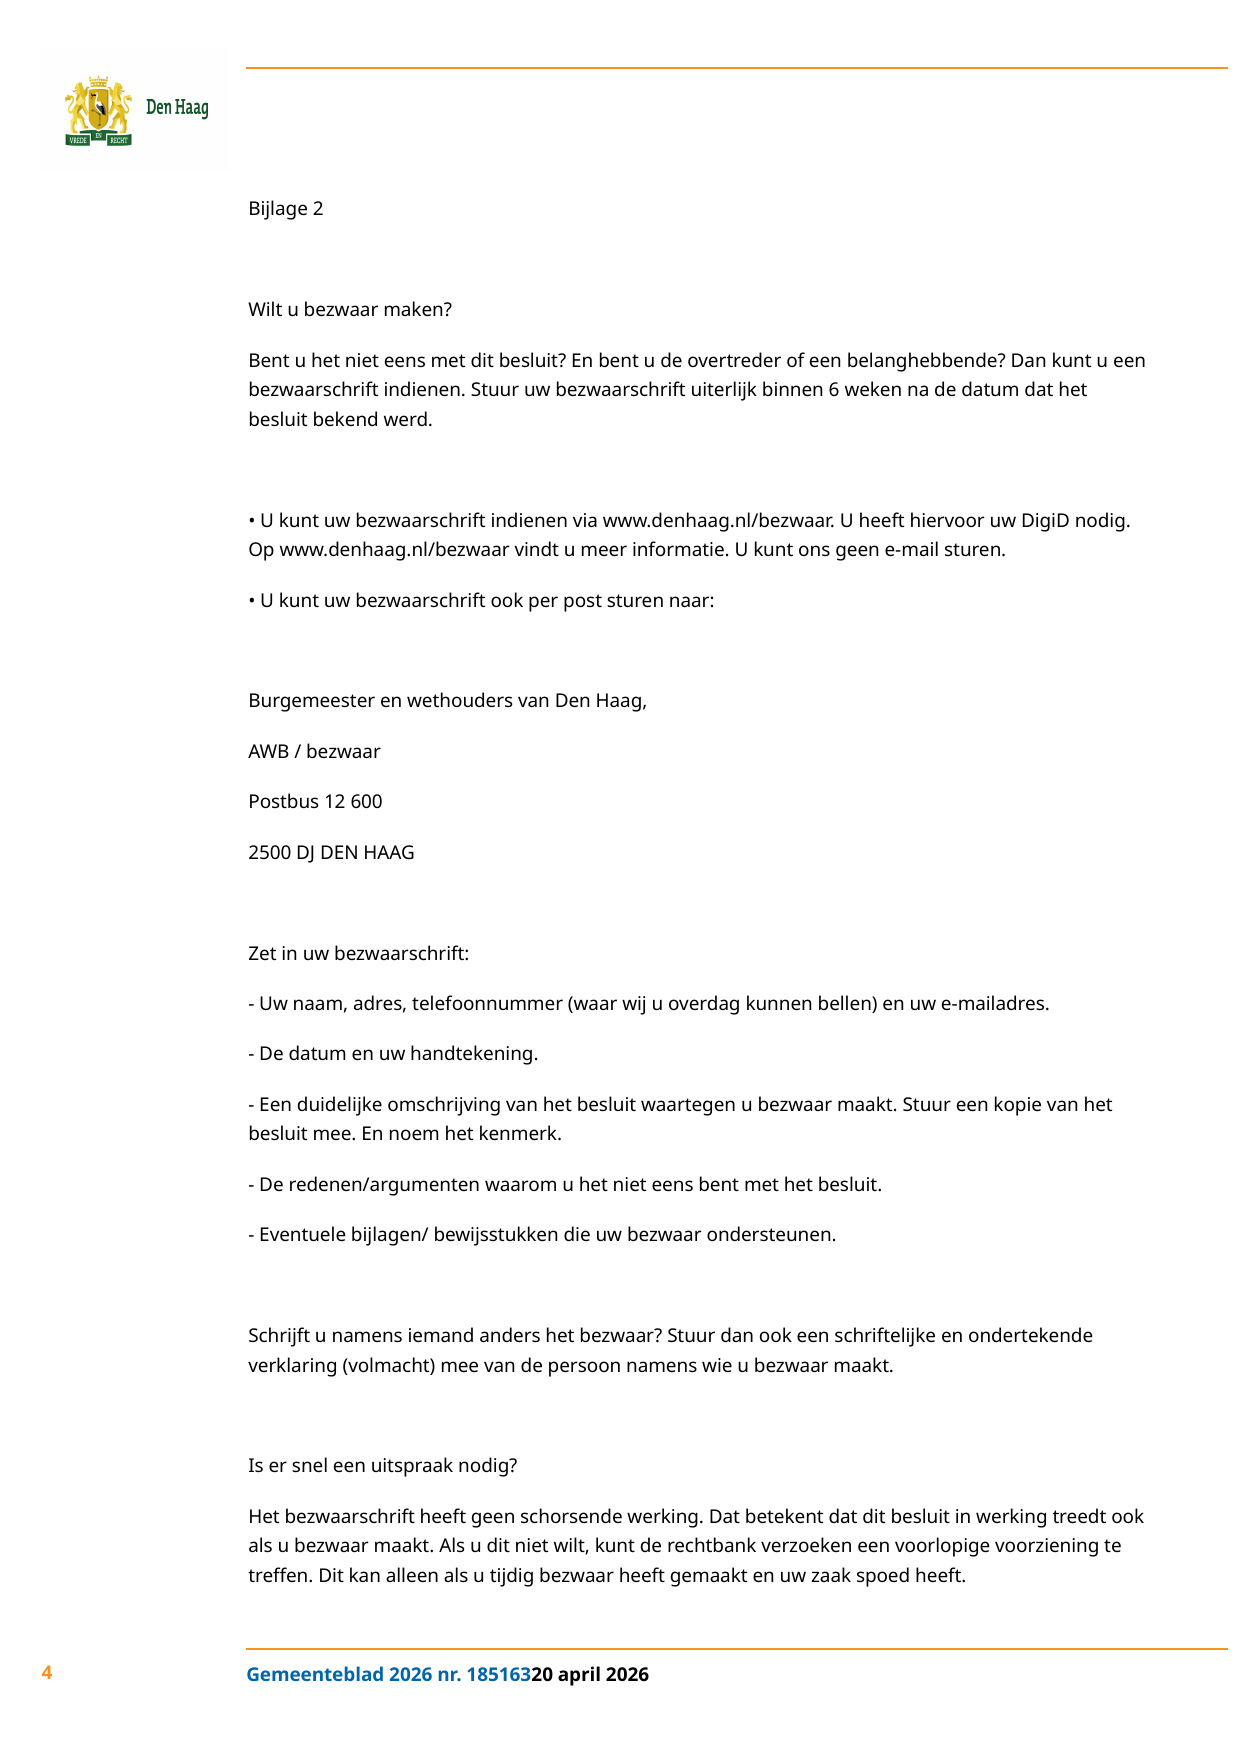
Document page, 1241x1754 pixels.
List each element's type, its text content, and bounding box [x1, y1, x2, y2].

text Schrijft u namens iemand anders het bezwaar? Stuur dan ook een schriftelijke en ondertekende verklaring (volmacht) mee van de persoon namens wie u bezwaar maakt. [248, 1322, 1152, 1378]
text - Een duidelijke omschrijving van het besluit waartegen u bezwaar maakt. Stuur een kopie van het besluit mee. En noem het kenmerk. [248, 1091, 1152, 1146]
text AWB / bezwaar [248, 738, 1152, 764]
text Burgemeester en wethouders van Den Haag, [248, 688, 1152, 713]
text - Eventuele bijlagen/ bewijsstukken die uw bezwaar ondersteunen. [248, 1221, 1152, 1247]
text Bent u het niet eens met dit besluit? En bent u de overtreder of een belanghebbende? Dan kunt u een bezwaarschrift indienen. Stuur uw bezwaarschrift uiterlijk binnen 6 weken na de datum dat het besluit bekend werd. [248, 347, 1152, 432]
text 2500 DJ DEN HAAG [248, 839, 1152, 865]
text - De redenen/argumenten waarom u het niet eens bent met het besluit. [248, 1171, 1152, 1197]
text Postbus 12 600 [248, 788, 1152, 814]
text Is er snel een uitspraak nodig? [248, 1453, 1152, 1478]
text - Uw naam, adres, telefoonnummer (waar wij u overdag kunnen bellen) en uw e-mailadres. [248, 990, 1152, 1016]
text • U kunt uw bezwaarschrift indienen via www.denhaag.nl/bezwaar. U heeft hiervoor uw DigiD nodig. Op www.denhaag.nl/bezwaar vindt u meer informatie. U kunt ons geen e-mail sturen. [248, 507, 1152, 562]
text • U kunt uw bezwaarschrift ook per post sturen naar: [248, 587, 1152, 613]
text Het bezwaarschrift heeft geen schorsende werking. Dat betekent dat dit besluit in werking treedt ook als u bezwaar maakt. Als u dit niet wilt, kunt de rechtbank verzoeken een voorlopige voorziening te treffen. Dit kan alleen als u tijdig bezwaar heeft gemaakt en uw zaak spoed heeft. [248, 1503, 1152, 1588]
picture [41, 47, 231, 172]
text Wilt u bezwaar maken? [248, 296, 1152, 322]
text Zet in uw bezwaarschrift: [248, 940, 1152, 966]
text - De datum en uw handtekening. [248, 1041, 1152, 1066]
text Bijlage 2 [248, 196, 1152, 221]
